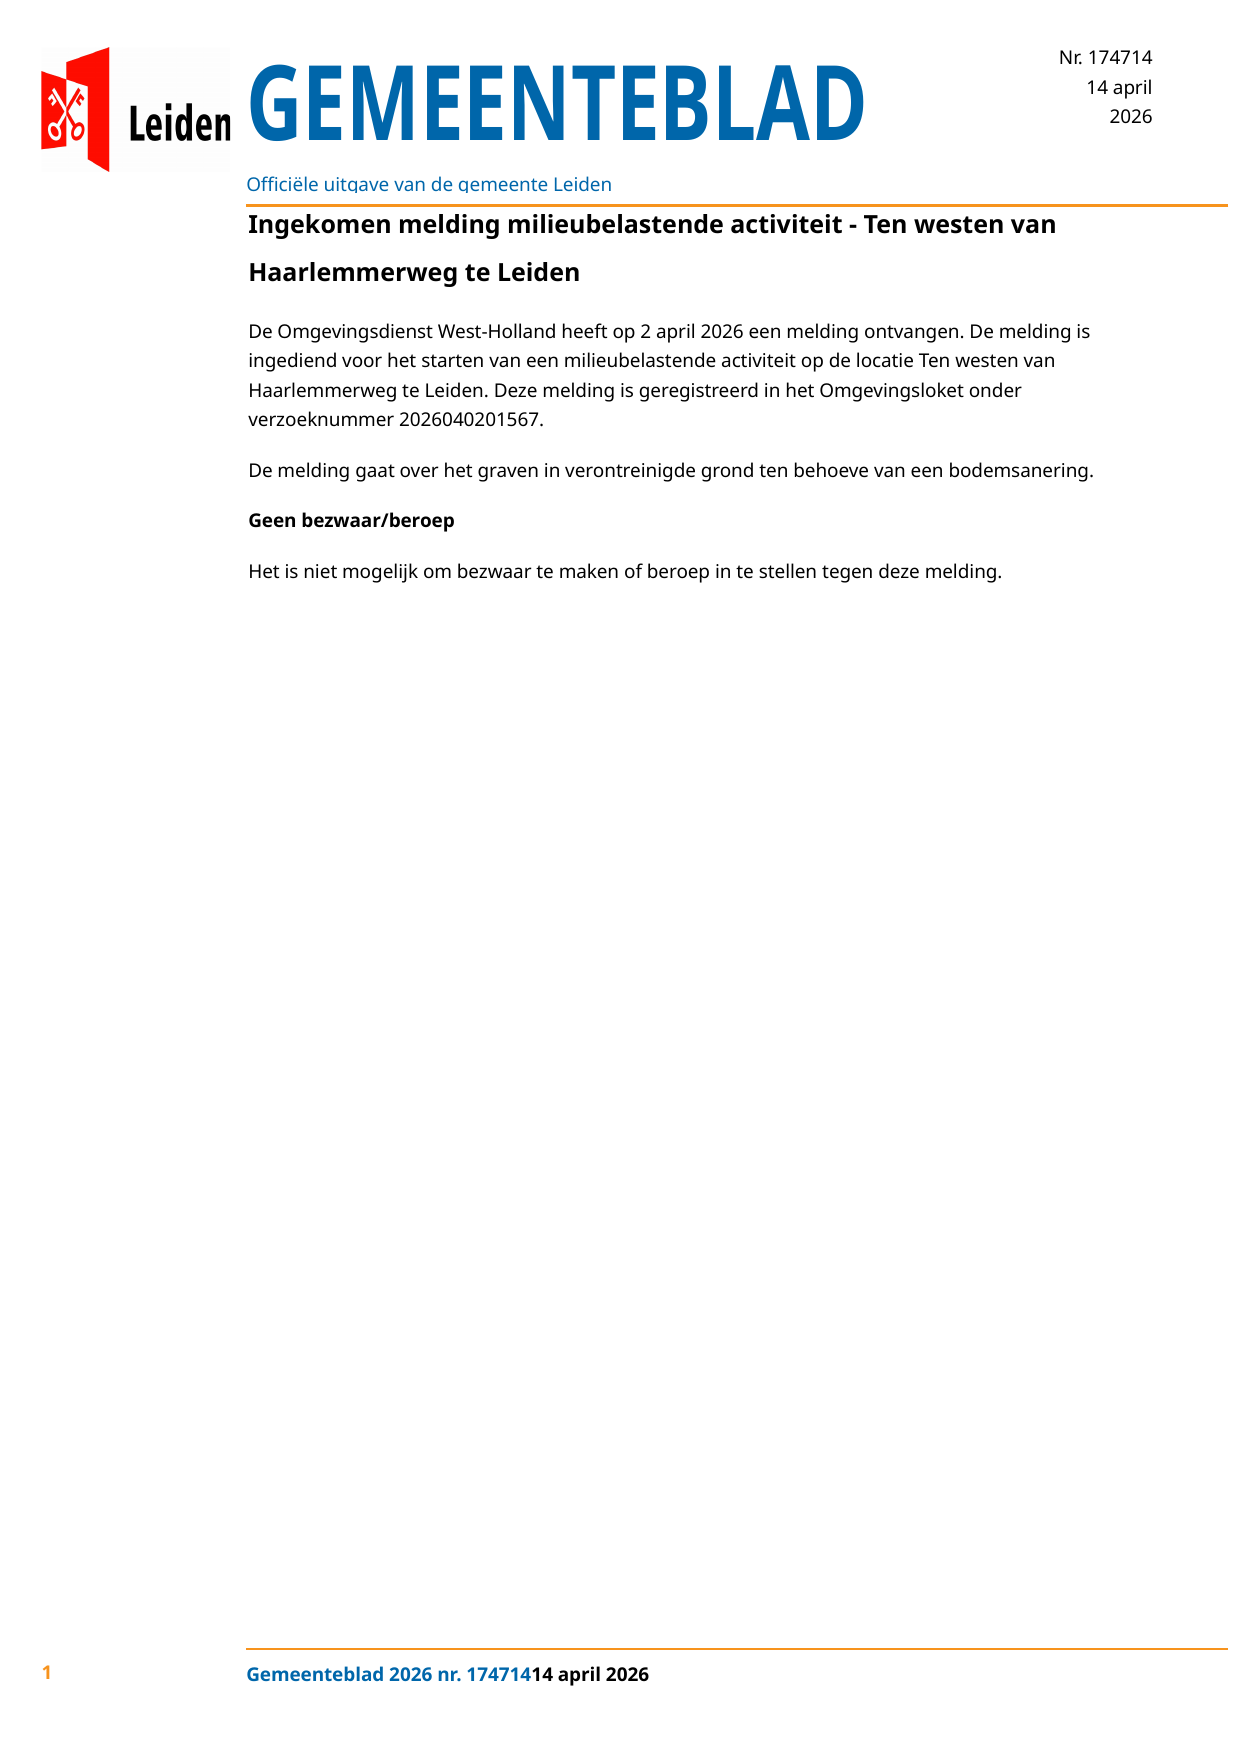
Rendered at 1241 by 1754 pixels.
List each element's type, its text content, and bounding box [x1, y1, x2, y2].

text De melding gaat over het graven in verontreinigde grond ten behoeve van een bodemsanering. [248, 457, 1152, 483]
picture [41, 47, 231, 172]
text Geen bezwaar/beroep [248, 507, 1152, 533]
text Ingekomen melding milieubelastende activiteit - Ten westen van Haarlemmerweg te Leiden [248, 207, 1152, 288]
text Het is niet mogelijk om bezwaar te maken of beroep in te stellen tegen deze melding. [248, 558, 1152, 584]
text De Omgevingsdienst West-Holland heeft op 2 april 2026 een melding ontvangen. De melding is ingediend voor het starten van een milieubelastende activiteit op de locatie Ten westen van Haarlemmerweg te Leiden. Deze melding is geregistreerd in het Omgevingsloket onder verzoeknummer 2026040201567. [248, 318, 1152, 432]
